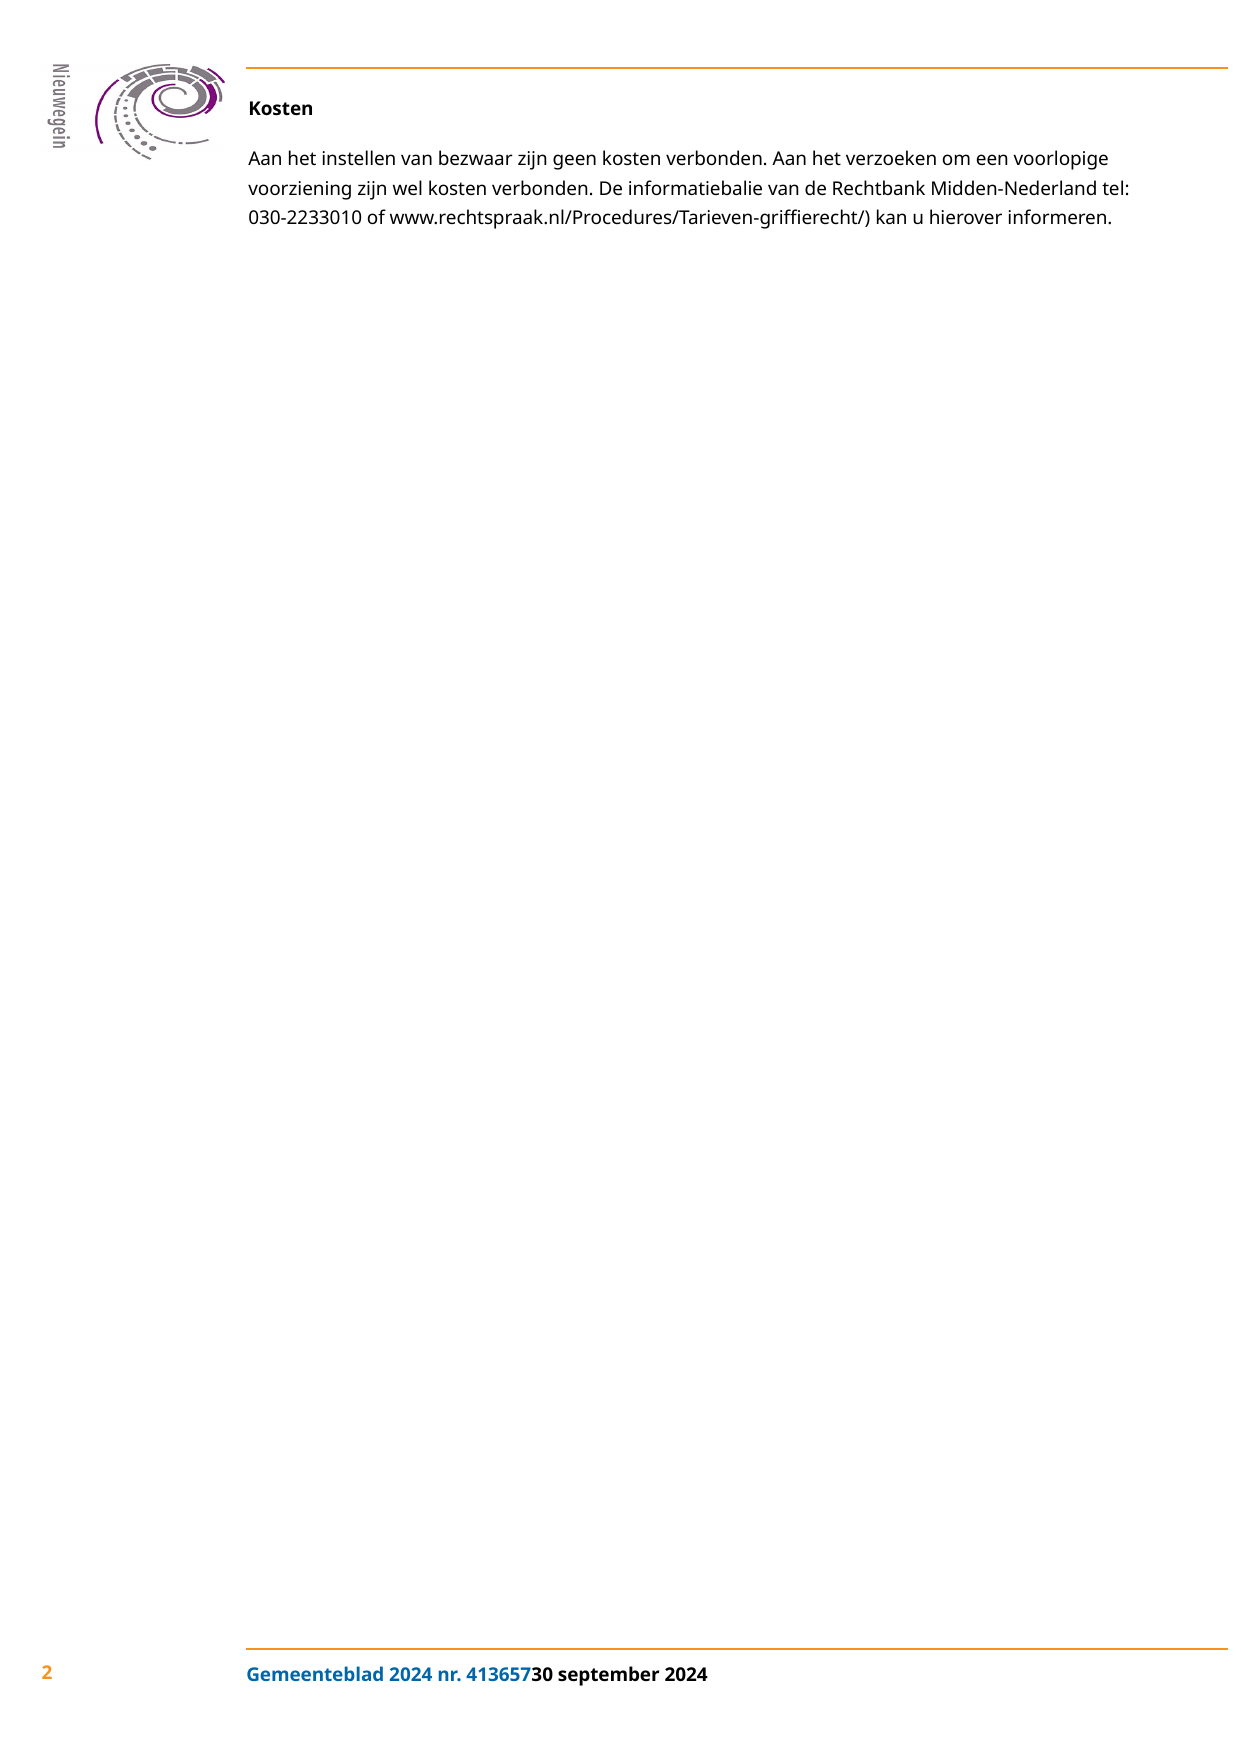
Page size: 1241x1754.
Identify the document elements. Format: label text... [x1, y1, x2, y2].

text Kosten [248, 95, 1152, 121]
text Aan het instellen van bezwaar zijn geen kosten verbonden. Aan het verzoeken om een voorlopige voorziening zijn wel kosten verbonden. De informatiebalie van de Rechtbank Midden-Nederland tel: 030-2233010 of www.rechtspraak.nl/Procedures/Tarieven-griffierecht/) kan u hierover informeren. [248, 145, 1152, 230]
picture [41, 47, 231, 172]
